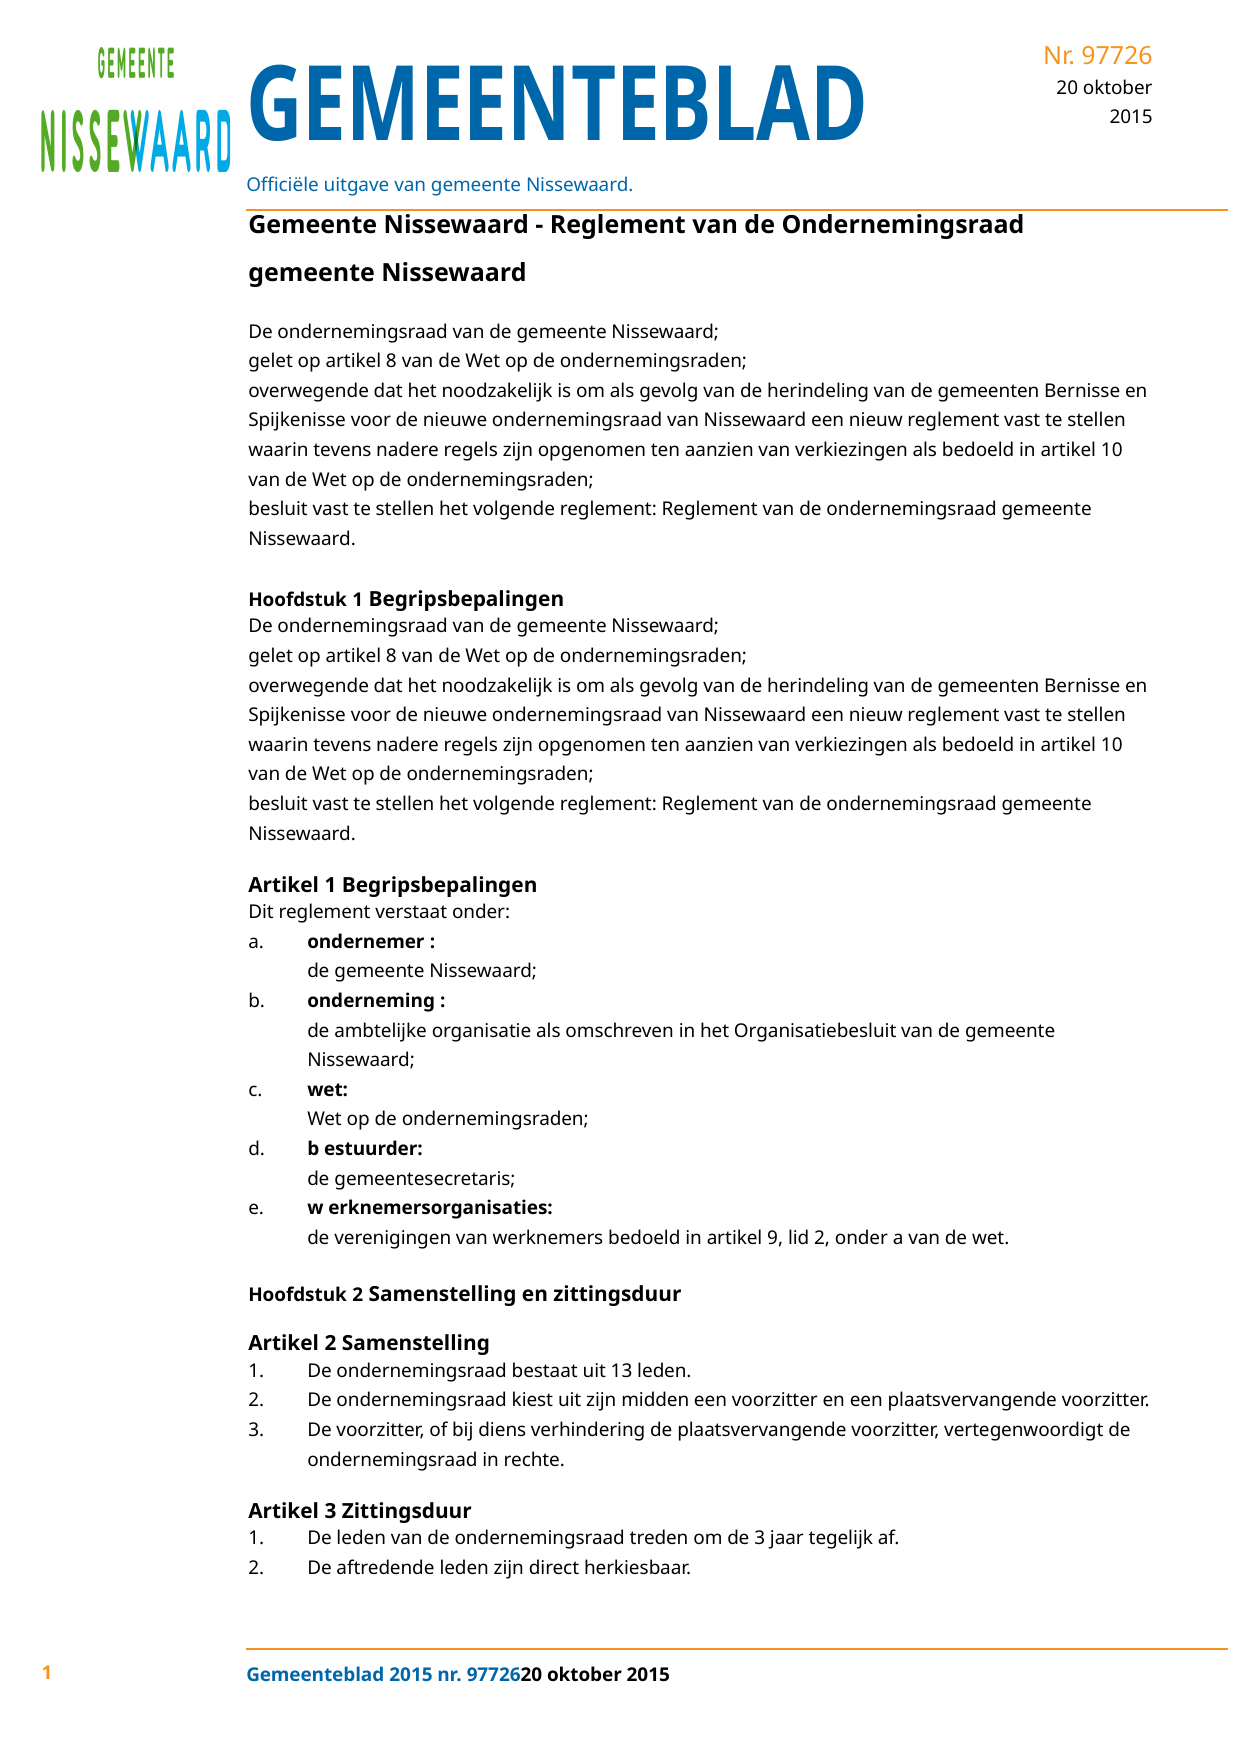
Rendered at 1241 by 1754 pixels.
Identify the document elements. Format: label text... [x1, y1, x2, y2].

picture [201, 122, 206, 138]
text besluit vast te stellen het volgende reglement: Reglement van de ondernemingsraad gemeente Nissewaard. [248, 495, 1152, 551]
list De ondernemingsraad kiest uit zijn midden een voorzitter en een plaatsvervangende voorzitter. [248, 1387, 1152, 1412]
text gelet op artikel 8 van de Wet op de ondernemingsraden; [248, 347, 1152, 373]
text gelet op artikel 8 van de Wet op de ondernemingsraden; [248, 642, 1152, 668]
text Dit reglement verstaat onder: [248, 898, 1152, 924]
list De leden van de ondernemingsraad treden om de 3 jaar tegelijk af. [248, 1524, 1152, 1550]
list de gemeentesecretaris; [248, 1165, 1152, 1191]
list de verenigingen van werknemers bedoeld in artikel 9, lid 2, onder a van de wet. [248, 1224, 1152, 1250]
picture [154, 157, 165, 172]
text Hoofdstuk 1 Begripsbepalingen [248, 584, 1152, 613]
list onderneming : [248, 987, 1152, 1013]
text Hoofdstuk 2 Samenstelling en zittingsduur [248, 1279, 1152, 1308]
text overwegende dat het noodzakelijk is om als gevolg van de herindeling van de gemeenten Bernisse en Spijkenisse voor de nieuwe ondernemingsraad van Nissewaard een nieuw reglement vast te stellen waarin tevens nadere regels zijn opgenomen ten aanzien van verkiezingen als bedoeld in artikel 10 van de Wet op de ondernemingsraden; [248, 377, 1152, 492]
text Artikel 1 Begripsbepalingen [248, 870, 1152, 898]
list de gemeente Nissewaard; [248, 958, 1152, 983]
text Artikel 3 Zittingsduur [248, 1496, 1152, 1524]
text De ondernemingsraad van de gemeente Nissewaard; [248, 318, 1152, 344]
list De ondernemingsraad bestaat uit 13 leden. [248, 1357, 1152, 1383]
picture [200, 151, 206, 172]
text De ondernemingsraad van de gemeente Nissewaard; [248, 613, 1152, 638]
text Artikel 2 Samenstelling [248, 1328, 1152, 1357]
list De aftredende leden zijn direct herkiesbaar. [248, 1554, 1152, 1580]
list wet: [248, 1076, 1152, 1102]
text Gemeente Nissewaard - Reglement van de Ondernemingsraad gemeente Nissewaard [248, 211, 1152, 288]
text besluit vast te stellen het volgende reglement: Reglement van de ondernemingsraad gemeente Nissewaard. [248, 790, 1152, 845]
list b estuurder: [248, 1135, 1152, 1161]
list Wet op de ondernemingsraden; [248, 1106, 1152, 1131]
list de ambtelijke organisatie als omschreven in het Organisatiebesluit van de gemeente Nissewaard; [248, 1017, 1152, 1072]
picture [176, 157, 187, 172]
list ondernemer : [248, 928, 1152, 954]
picture [41, 47, 231, 172]
picture [222, 122, 227, 160]
text overwegende dat het noodzakelijk is om als gevolg van de herindeling van de gemeenten Bernisse en Spijkenisse voor de nieuwe ondernemingsraad van Nissewaard een nieuw reglement vast te stellen waarin tevens nadere regels zijn opgenomen ten aanzien van verkiezingen als bedoeld in artikel 10 van de Wet op de ondernemingsraden; [248, 672, 1152, 786]
list De voorzitter, of bij diens verhindering de plaatsvervangende voorzitter, vertegenwoordigt de ondernemingsraad in rechte. [248, 1416, 1152, 1471]
list w erknemersorganisaties: [248, 1194, 1152, 1220]
